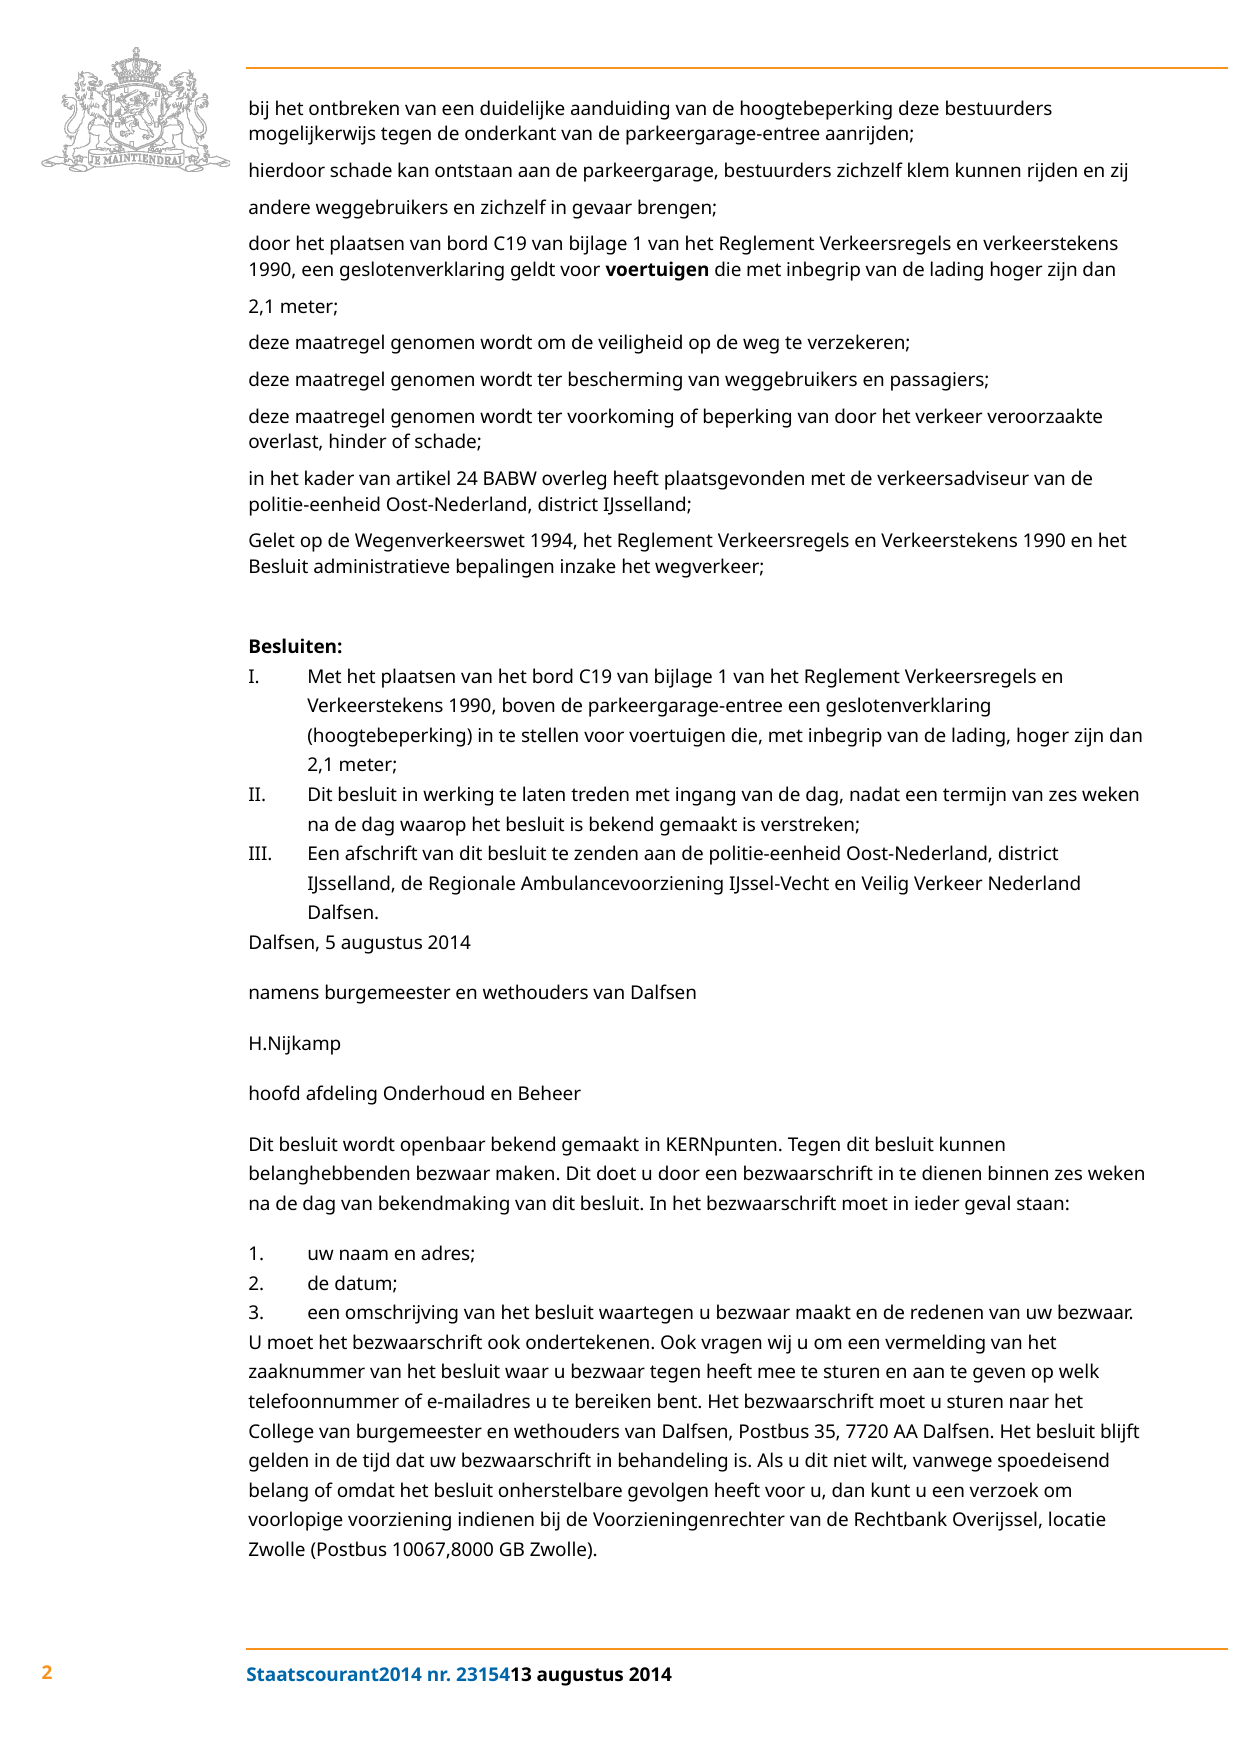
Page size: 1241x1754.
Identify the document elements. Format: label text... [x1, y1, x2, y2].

list Een afschrift van dit besluit te zenden aan de politie-eenheid Oost-Nederland, district IJsselland, de Regionale Ambulancevoorziening IJssel-Vecht en Veilig Verkeer Nederland Dalfsen. [248, 840, 1152, 925]
text deze maatregel genomen wordt ter voorkoming of beperking van door het verkeer veroorzaakte overlast, hinder of schade; [248, 403, 1152, 454]
list uw naam en adres; [248, 1240, 1152, 1266]
text hoofd afdeling Onderhoud en Beheer [248, 1080, 1152, 1106]
list een omschrijving van het besluit waartegen u bezwaar maakt en de redenen van uw bezwaar. [248, 1299, 1152, 1325]
text H.Nijkamp [248, 1030, 1152, 1056]
text Dalfsen, 5 augustus 2014 [248, 929, 1152, 955]
text U moet het bezwaarschrift ook ondertekenen. Ook vragen wij u om een vermelding van het zaaknummer van het besluit waar u bezwaar tegen heeft mee te sturen en aan te geven op welk telefoonnummer of e-mailadres u te bereiken bent. Het bezwaarschrift moet u sturen naar het College van burgemeester en wethouders van Dalfsen, Postbus 35, 7720 AA Dalfsen. Het besluit blijft gelden in de tijd dat uw bezwaarschrift in behandeling is. Als u dit niet wilt, vanwege spoedeisend belang of omdat het besluit onherstelbare gevolgen heeft voor u, dan kunt u een verzoek om voorlopige voorziening indienen bij de Voorzieningenrechter van de Rechtbank Overijssel, locatie Zwolle (Postbus 10067,8000 GB Zwolle). [248, 1329, 1152, 1562]
text andere weggebruikers en zichzelf in gevaar brengen; [248, 194, 1152, 219]
text hierdoor schade kan ontstaan aan de parkeergarage, bestuurders zichzelf klem kunnen rijden en zij [248, 157, 1152, 183]
text door het plaatsen van bord C19 van bijlage 1 van het Reglement Verkeersregels en verkeerstekens 1990, een geslotenverklaring geldt voor voertuigen die met inbegrip van de lading hoger zijn dan [248, 231, 1152, 282]
list Dit besluit in werking te laten treden met ingang van de dag, nadat een termijn van zes weken na de dag waarop het besluit is bekend gemaakt is verstreken; [248, 781, 1152, 836]
text namens burgemeester en wethouders van Dalfsen [248, 979, 1152, 1005]
picture [41, 47, 231, 172]
list Met het plaatsen van het bord C19 van bijlage 1 van het Reglement Verkeersregels en Verkeerstekens 1990, boven de parkeergarage-entree een geslotenverklaring (hoogtebeperking) in te stellen voor voertuigen die, met inbegrip van de lading, hoger zijn dan 2,1 meter; [248, 663, 1152, 777]
text bij het ontbreken van een duidelijke aanduiding van de hoogtebeperking deze bestuurders mogelijkerwijs tegen de onderkant van de parkeergarage-entree aanrijden; [248, 95, 1152, 146]
text Gelet op de Wegenverkeerswet 1994, het Reglement Verkeersregels en Verkeerstekens 1990 en het Besluit administratieve bepalingen inzake het wegverkeer; [248, 528, 1152, 579]
list de datum; [248, 1270, 1152, 1296]
text deze maatregel genomen wordt om de veiligheid op de weg te verzekeren; [248, 329, 1152, 355]
text in het kader van artikel 24 BABW overleg heeft plaatsgevonden met de verkeersadviseur van de politie-eenheid Oost-Nederland, district IJsselland; [248, 465, 1152, 517]
text deze maatregel genomen wordt ter bescherming van weggebruikers en passagiers; [248, 366, 1152, 392]
text 2,1 meter; [248, 293, 1152, 319]
text Dit besluit wordt openbaar bekend gemaakt in KERNpunten. Tegen dit besluit kunnen belanghebbenden bezwaar maken. Dit doet u door een bezwaarschrift in te dienen binnen zes weken na de dag van bekendmaking van dit besluit. In het bezwaarschrift moet in ieder geval staan: [248, 1131, 1152, 1216]
text Besluiten: [248, 633, 1152, 659]
